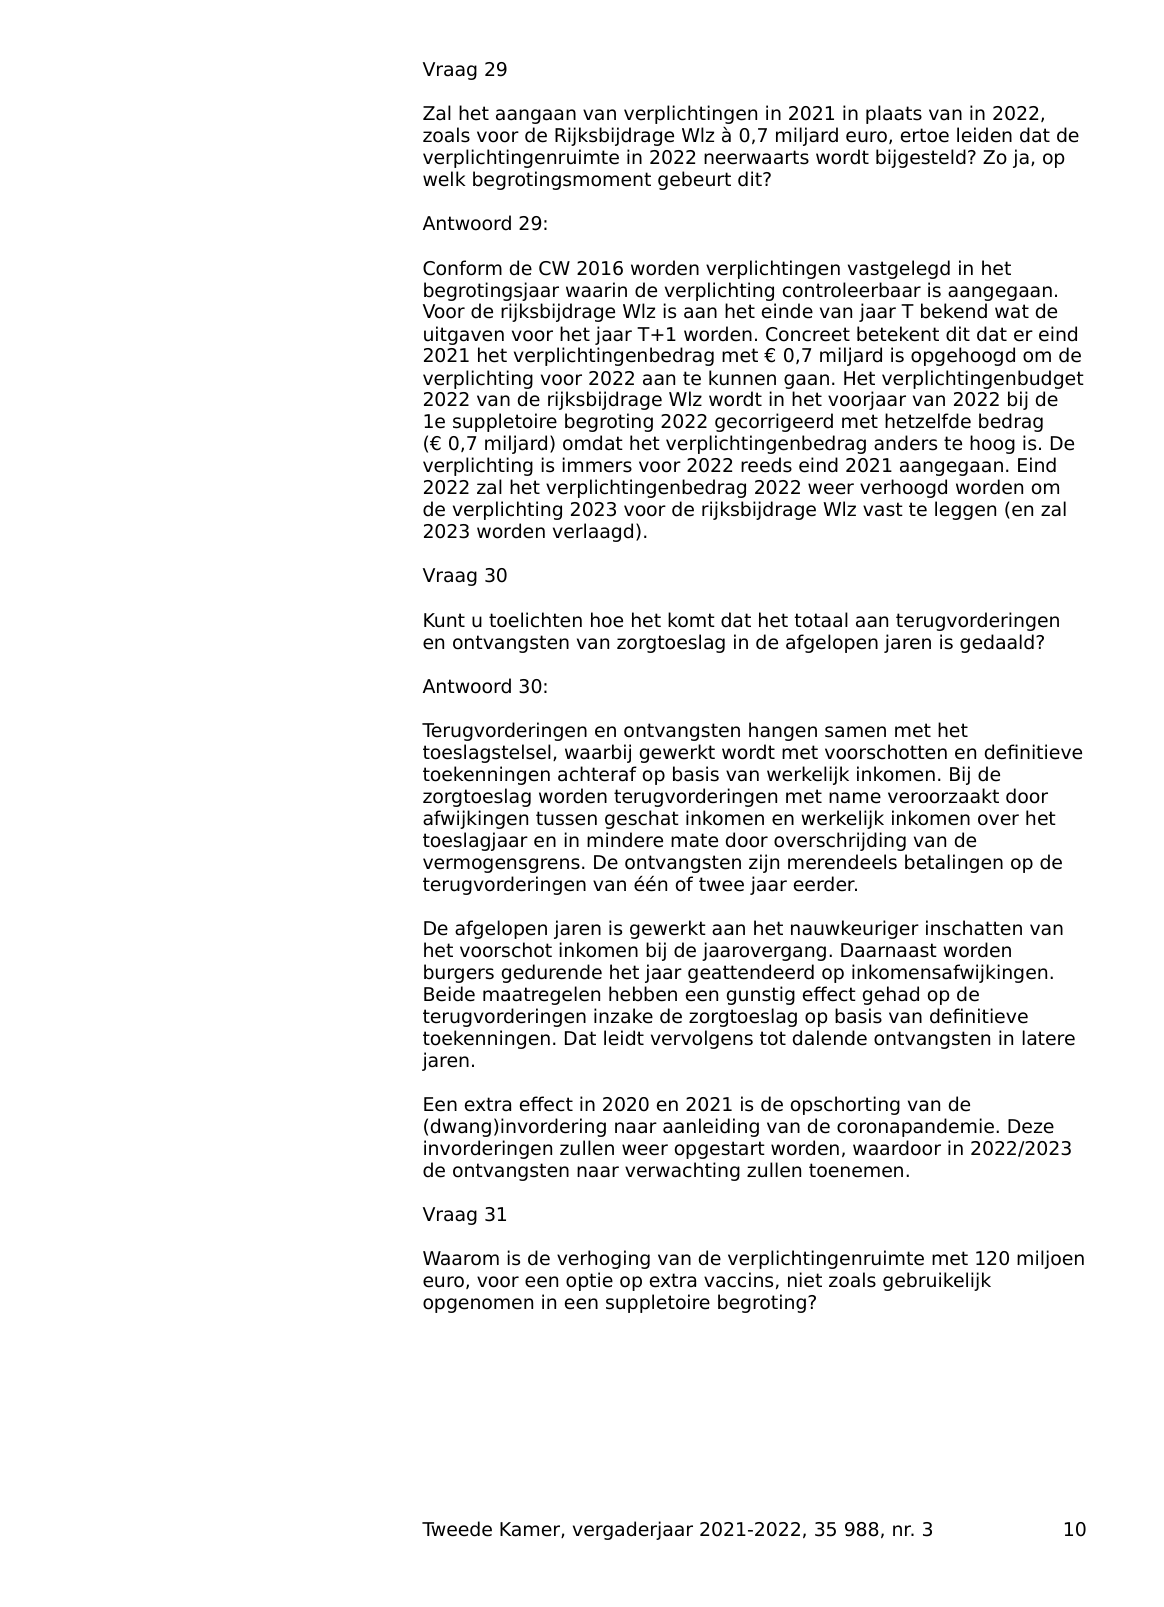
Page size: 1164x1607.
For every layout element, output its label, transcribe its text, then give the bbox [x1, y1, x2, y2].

subtitle Vraag 29 [422, 59, 1087, 81]
subtitle Antwoord 30: [422, 676, 1087, 698]
subtitle Vraag 31 [422, 1204, 1087, 1226]
text Waarom is de verhoging van de verplichtingenruimte met 120 miljoen euro, voor een optie op extra vaccins, niet zoals gebruikelijk opgenomen in een suppletoire begroting? [422, 1248, 1087, 1314]
subtitle Antwoord 29: [422, 213, 1087, 235]
text Zal het aangaan van verplichtingen in 2021 in plaats van in 2022, zoals voor de Rijksbijdrage Wlz à 0,7 miljard euro, ertoe leiden dat de verplichtingenruimte in 2022 neerwaarts wordt bijgesteld? Zo ja, op welk begrotingsmoment gebeurt dit? [422, 103, 1087, 191]
text De afgelopen jaren is gewerkt aan het nauwkeuriger inschatten van het voorschot inkomen bij de jaarovergang. Daarnaast worden burgers gedurende het jaar geattendeerd op inkomensafwijkingen. Beide maatregelen hebben een gunstig effect gehad op de terugvorderingen inzake de zorgtoeslag op basis van definitieve toekenningen. Dat leidt vervolgens tot dalende ontvangsten in latere jaren. [422, 918, 1087, 1072]
text Conform de CW 2016 worden verplichtingen vastgelegd in het begrotingsjaar waarin de verplichting controleerbaar is aangegaan. Voor de rijksbijdrage Wlz is aan het einde van jaar T bekend wat de uitgaven voor het jaar T+1 worden. Concreet betekent dit dat er eind 2021 het verplichtingenbedrag met € 0,7 miljard is opgehoogd om de verplichting voor 2022 aan te kunnen gaan. Het verplichtingenbudget 2022 van de rijksbijdrage Wlz wordt in het voorjaar van 2022 bij de 1e suppletoire begroting 2022 gecorrigeerd met hetzelfde bedrag (€ 0,7 miljard) omdat het verplichtingenbedrag anders te hoog is. De verplichting is immers voor 2022 reeds eind 2021 aangegaan. Eind 2022 zal het verplichtingenbedrag 2022 weer verhoogd worden om de verplichting 2023 voor de rijksbijdrage Wlz vast te leggen (en zal 2023 worden verlaagd). [422, 257, 1087, 543]
text Een extra effect in 2020 en 2021 is de opschorting van de (dwang)invordering naar aanleiding van de coronapandemie. Deze invorderingen zullen weer opgestart worden, waardoor in 2022/2023 de ontvangsten naar verwachting zullen toenemen. [422, 1094, 1087, 1182]
text Kunt u toelichten hoe het komt dat het totaal aan terugvorderingen en ontvangsten van zorgtoeslag in de afgelopen jaren is gedaald? [422, 609, 1087, 653]
subtitle Vraag 30 [422, 565, 1087, 587]
text Terugvorderingen en ontvangsten hangen samen met het toeslagstelsel, waarbij gewerkt wordt met voorschotten en definitieve toekenningen achteraf op basis van werkelijk inkomen. Bij de zorgtoeslag worden terugvorderingen met name veroorzaakt door afwijkingen tussen geschat inkomen en werkelijk inkomen over het toeslagjaar en in mindere mate door overschrijding van de vermogensgrens. De ontvangsten zijn merendeels betalingen op de terugvorderingen van één of twee jaar eerder. [422, 720, 1087, 896]
